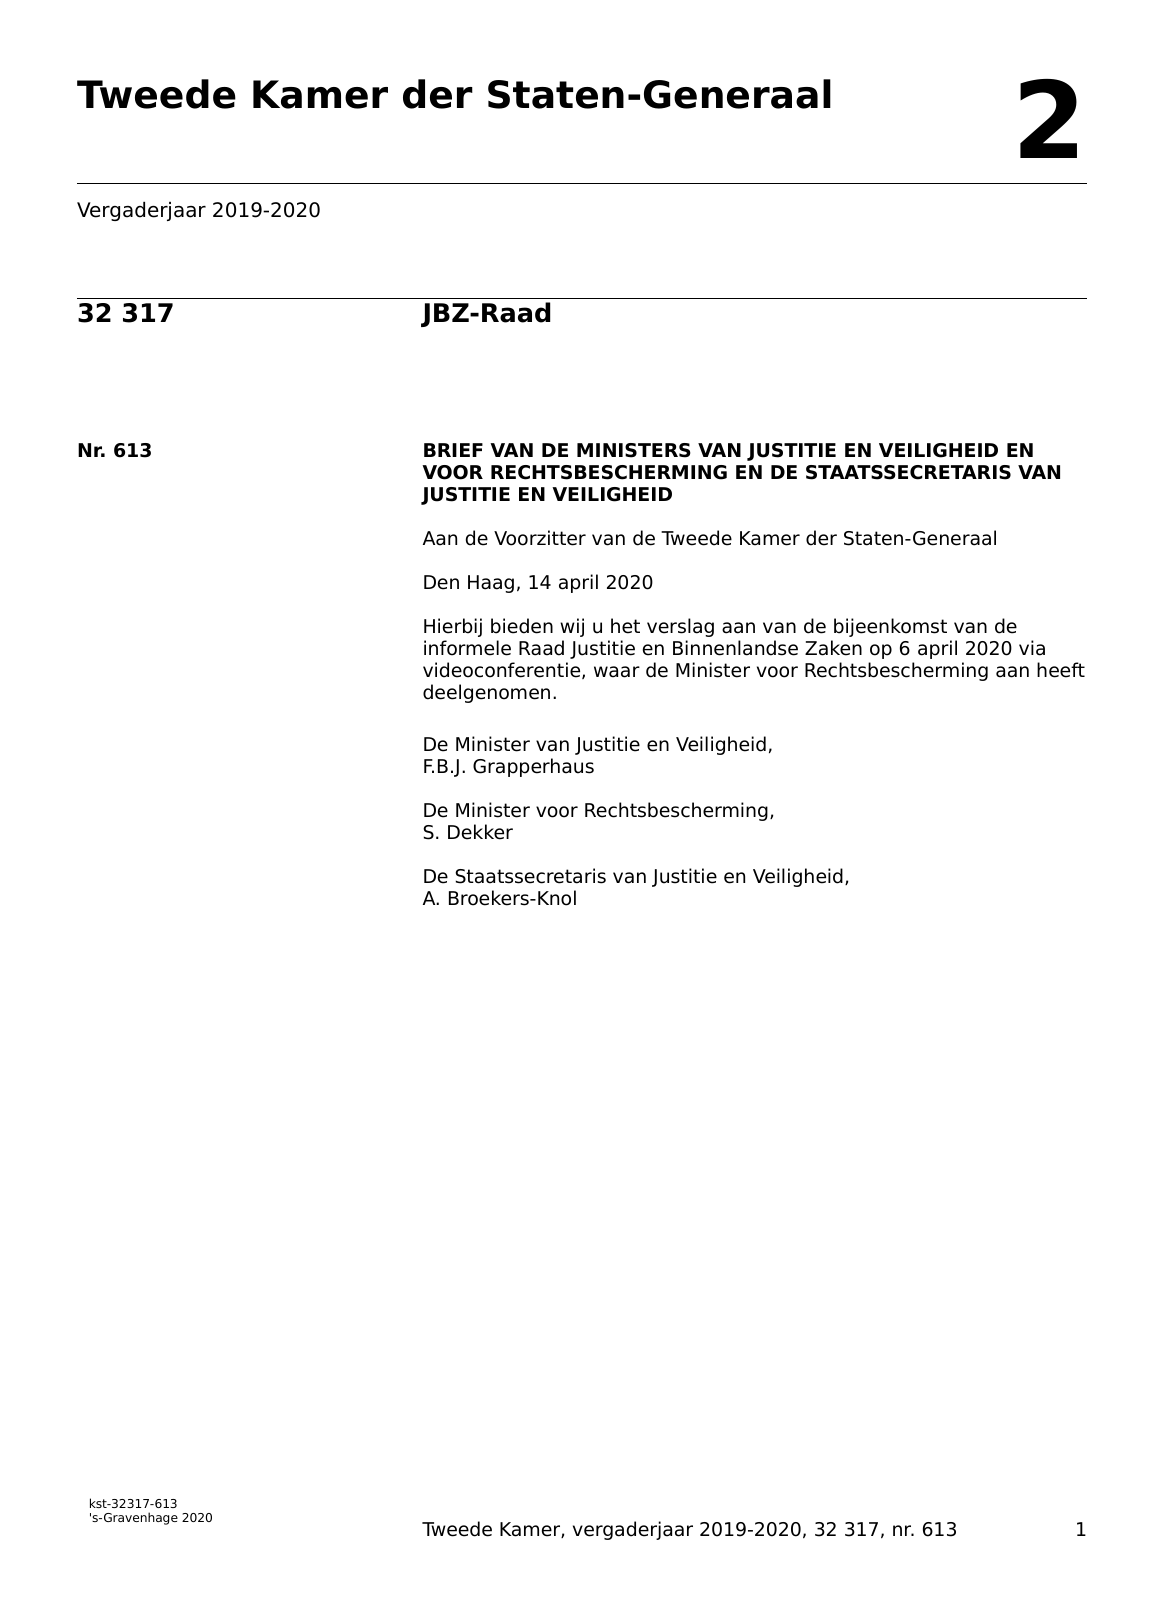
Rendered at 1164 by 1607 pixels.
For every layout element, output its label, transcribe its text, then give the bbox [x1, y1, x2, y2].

text Hierbij bieden wij u het verslag aan van de bijeenkomst van de informele Raad Justitie en Binnenlandse Zaken op 6 april 2020 via videoconferentie, waar de Minister voor Rechtsbescherming aan heeft deelgenomen. [422, 616, 1087, 704]
table_header Tweede Kamer der Staten-Generaal [77, 59, 886, 183]
table_cell Vergaderjaar 2019-2020 [77, 184, 1087, 298]
table_header 2 [886, 59, 1087, 183]
text Aan de Voorzitter van de Tweede Kamer der Staten-Generaal [422, 528, 1087, 550]
subtitle Nr. 613 BRIEF VAN DE MINISTERS VAN JUSTITIE EN VEILIGHEID EN VOOR RECHTSBESCHERMING EN DE STAATSSECRETARIS VAN JUSTITIE EN VEILIGHEID [77, 440, 1087, 506]
text kst-32317-613 [88, 1497, 323, 1511]
text De Minister van Justitie en Veiligheid, F.B.J. Grapperhaus [422, 734, 1087, 778]
text 's-Gravenhage 2020 [88, 1511, 323, 1525]
subtitle 32 317 JBZ-Raad [77, 299, 1087, 329]
text De Staatssecretaris van Justitie en Veiligheid, A. Broekers-Knol [422, 866, 1087, 910]
text Den Haag, 14 april 2020 [422, 572, 1087, 594]
text De Minister voor Rechtsbescherming, S. Dekker [422, 800, 1087, 844]
